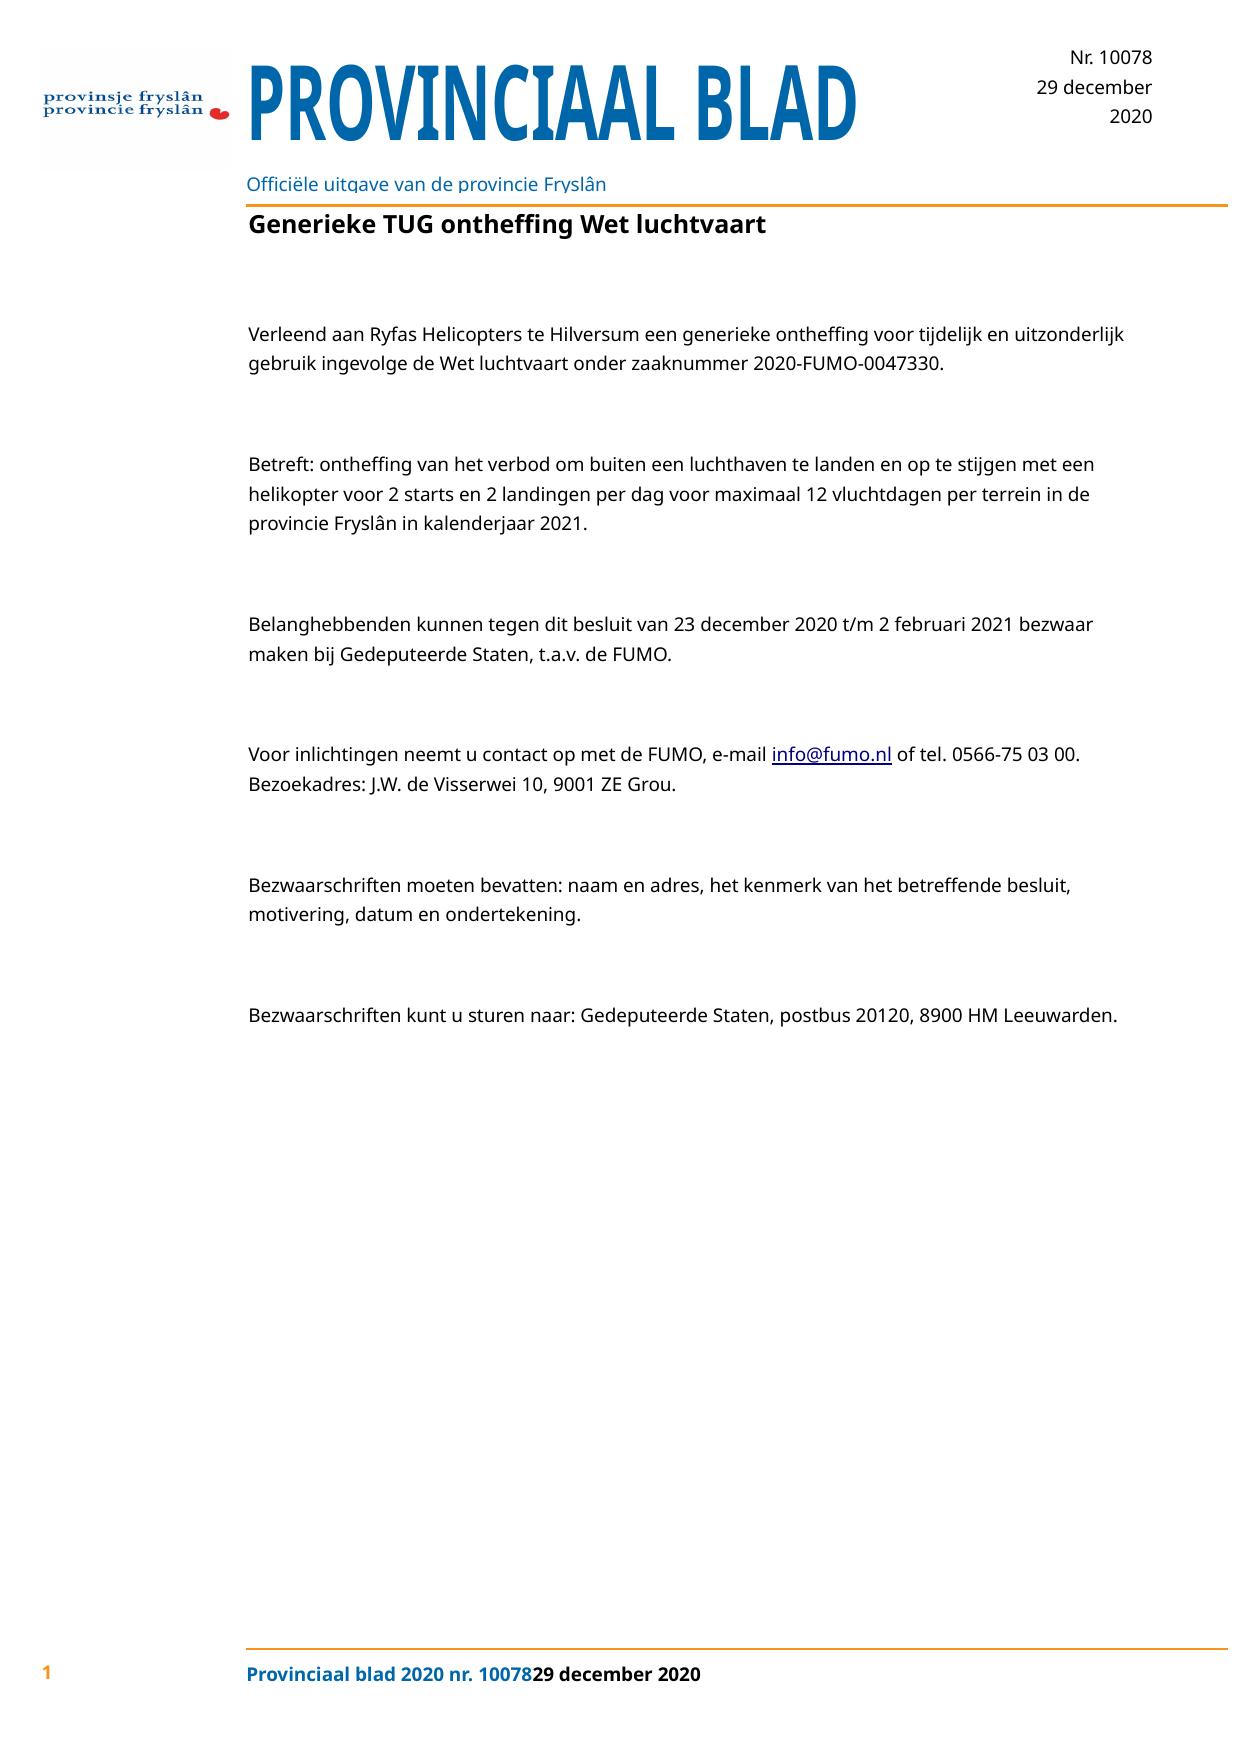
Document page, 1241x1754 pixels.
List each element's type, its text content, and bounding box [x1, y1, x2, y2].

text Betreft: ontheffing van het verbod om buiten een luchthaven te landen en op te stijgen met een helikopter voor 2 starts en 2 landingen per dag voor maximaal 12 vluchtdagen per terrein in de provincie Fryslân in kalenderjaar 2021. [248, 451, 1152, 536]
text Voor inlichtingen neemt u contact op met de FUMO, e-mail info@fumo.nl of tel. 0566-75 03 00. Bezoekadres: J.W. de Visserwei 10, 9001 ZE Grou. [248, 742, 1152, 797]
picture [41, 47, 231, 172]
text Bezwaarschriften moeten bevatten: naam en adres, het kenmerk van het betreffende besluit, motivering, datum en ondertekening. [248, 872, 1152, 927]
text Bezwaarschriften kunt u sturen naar: Gedeputeerde Staten, postbus 20120, 8900 HM Leeuwarden. [248, 1002, 1152, 1028]
text Belanghebbenden kunnen tegen dit besluit van 23 december 2020 t/m 2 februari 2021 bezwaar maken bij Gedeputeerde Staten, t.a.v. de FUMO. [248, 611, 1152, 666]
text Generieke TUG ontheffing Wet luchtvaart [248, 207, 1152, 241]
text Verleend aan Ryfas Helicopters te Hilversum een generieke ontheffing voor tijdelijk en uitzonderlijk gebruik ingevolge de Wet luchtvaart onder zaaknummer 2020-FUMO-0047330. [248, 321, 1152, 376]
